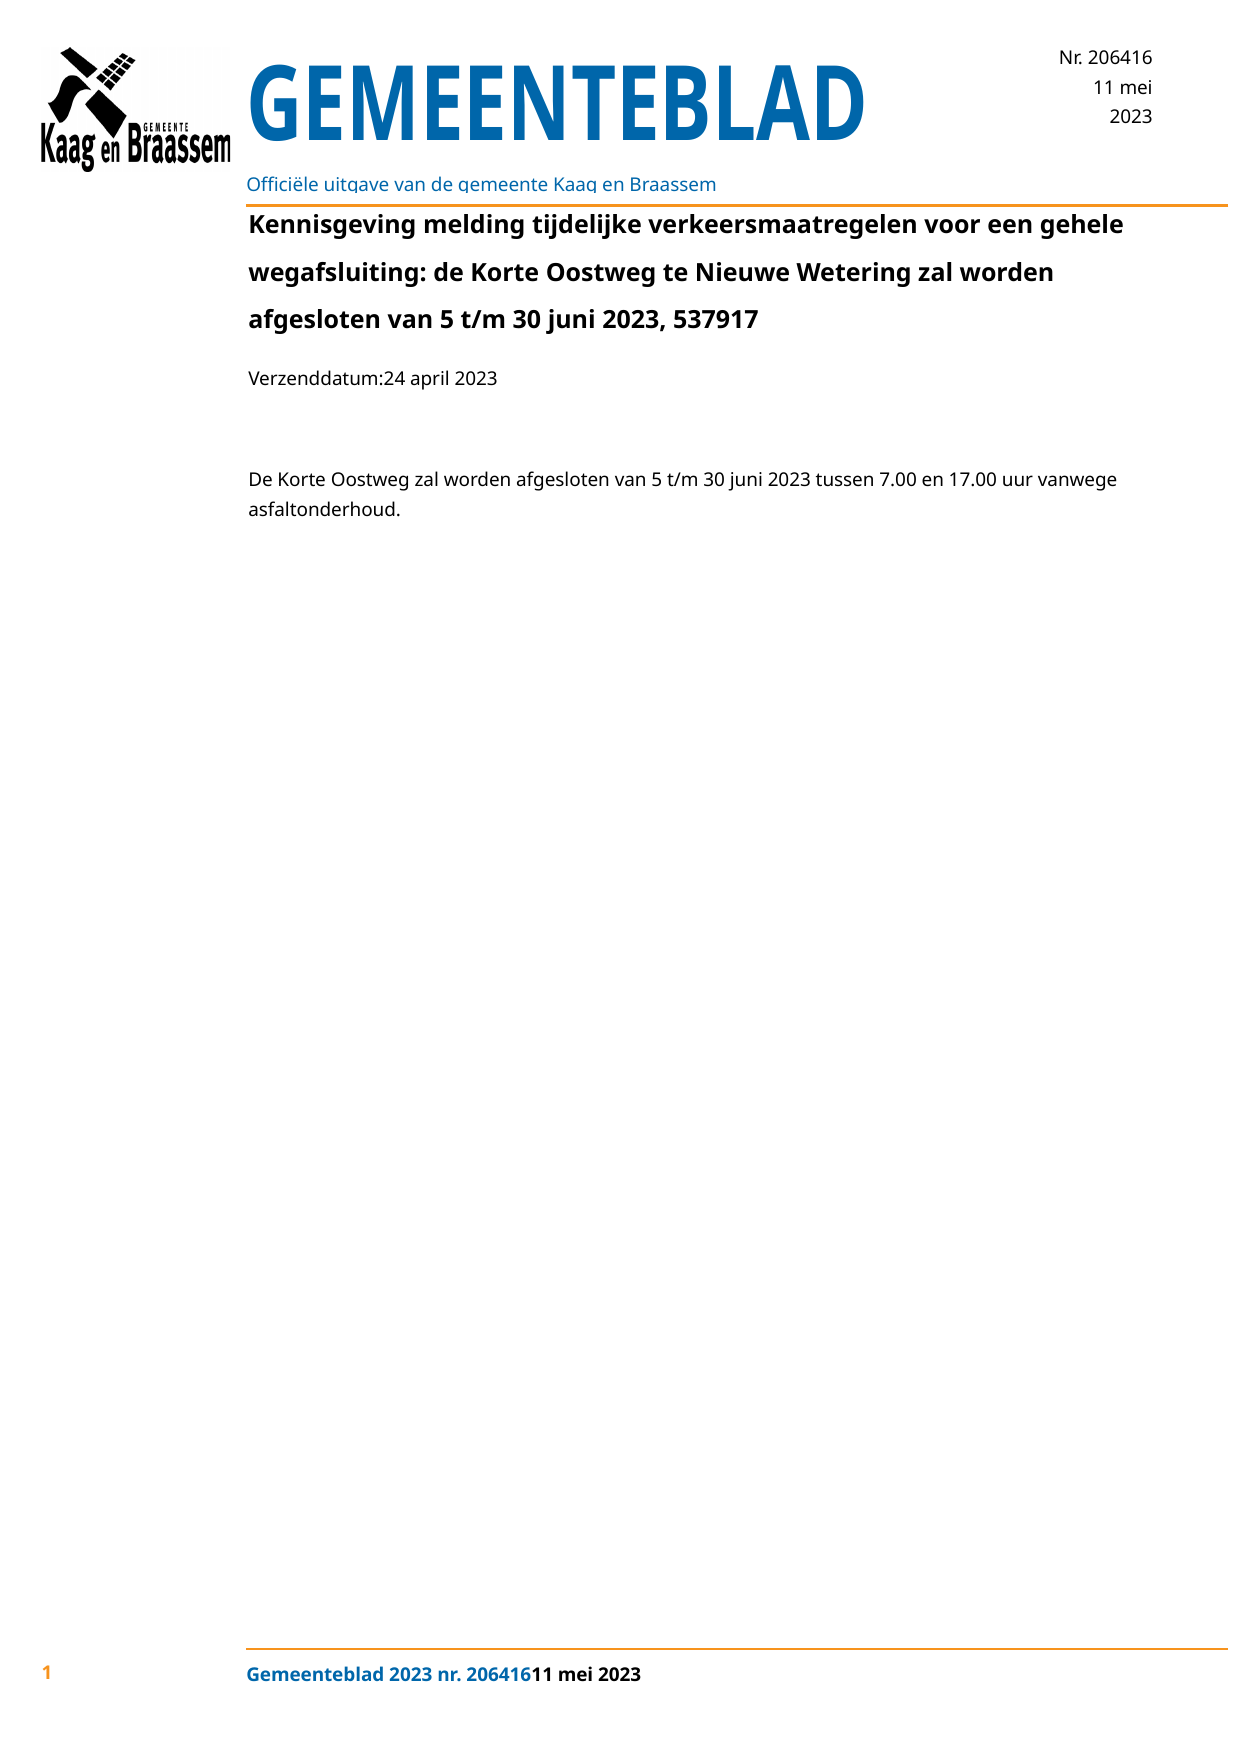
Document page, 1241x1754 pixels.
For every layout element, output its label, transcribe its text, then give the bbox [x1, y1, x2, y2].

picture [41, 47, 231, 172]
text Verzenddatum:24 april 2023 [248, 366, 1152, 391]
text De Korte Oostweg zal worden afgesloten van 5 t/m 30 juni 2023 tussen 7.00 en 17.00 uur vanwege asfaltonderhoud. [248, 466, 1152, 522]
text Kennisgeving melding tijdelijke verkeersmaatregelen voor een gehele wegafsluiting: de Korte Oostweg te Nieuwe Wetering zal worden afgesloten van 5 t/m 30 juni 2023, 537917 [248, 207, 1152, 336]
